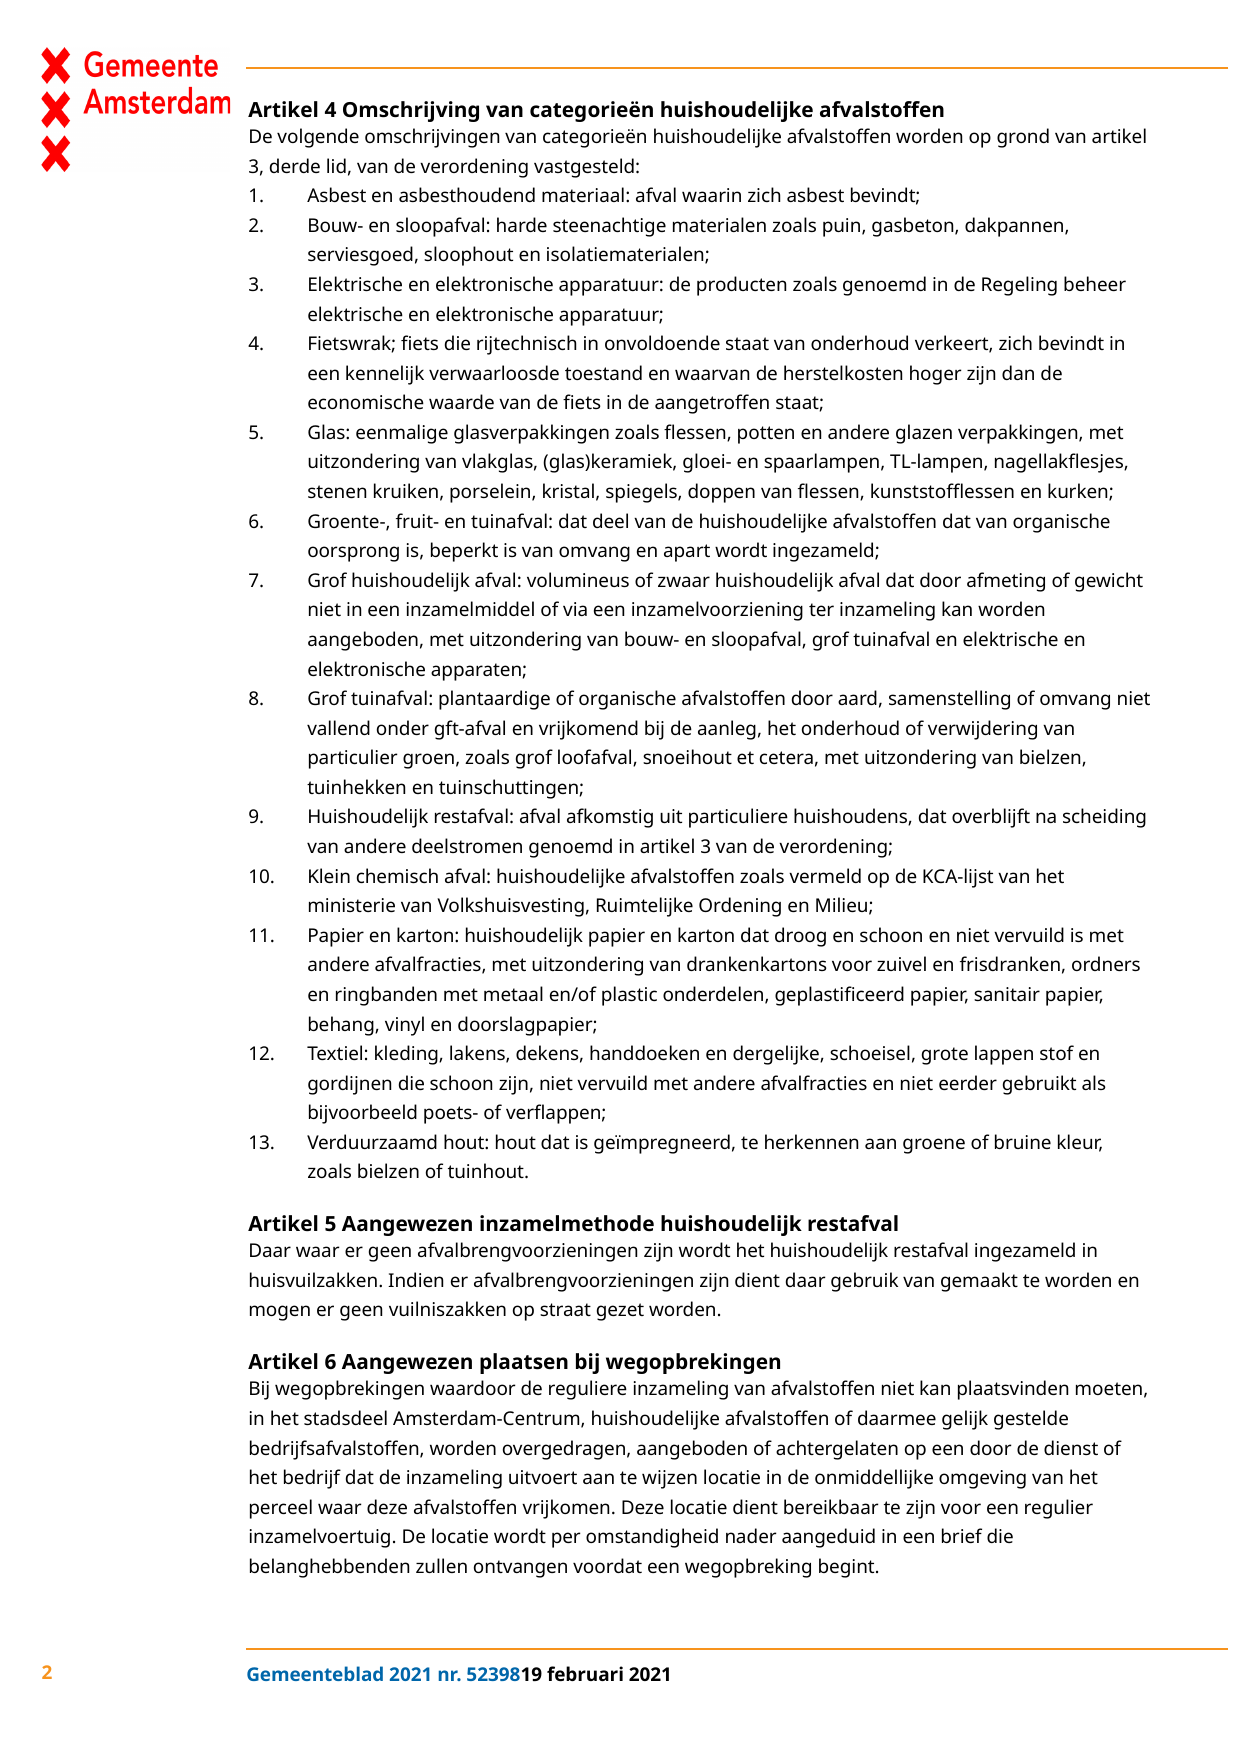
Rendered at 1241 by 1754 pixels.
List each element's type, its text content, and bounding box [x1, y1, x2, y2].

picture [41, 47, 231, 172]
text De volgende omschrijvingen van categorieën huishoudelijke afvalstoffen worden op grond van artikel 3, derde lid, van de verordening vastgesteld: [248, 123, 1152, 178]
list Verduurzaamd hout: hout dat is geïmpregneerd, te herkennen aan groene of bruine kleur, zoals bielzen of tuinhout. [248, 1129, 1152, 1184]
text Bij wegopbrekingen waardoor de reguliere inzameling van afvalstoffen niet kan plaatsvinden moeten, in het stadsdeel Amsterdam-Centrum, huishoudelijke afvalstoffen of daarmee gelijk gestelde bedrijfsafvalstoffen, worden overgedragen, aangeboden of achtergelaten op een door de dienst of het bedrijf dat de inzameling uitvoert aan te wijzen locatie in de onmiddellijke omgeving van het perceel waar deze afvalstoffen vrijkomen. Deze locatie dient bereikbaar te zijn voor een regulier inzamelvoertuig. De locatie wordt per omstandigheid nader aangeduid in een brief die belanghebbenden zullen ontvangen voordat een wegopbreking begint. [248, 1376, 1152, 1579]
text Artikel 4 Omschrijving van categorieën huishoudelijke afvalstoffen [248, 95, 1152, 123]
list Grof tuinafval: plantaardige of organische afvalstoffen door aard, samenstelling of omvang niet vallend onder gft-afval en vrijkomend bij de aanleg, het onderhoud of verwijdering van particulier groen, zoals grof loofafval, snoeihout et cetera, met uitzondering van bielzen, tuinhekken en tuinschuttingen; [248, 685, 1152, 800]
text Daar waar er geen afvalbrengvoorzieningen zijn wordt het huishoudelijk restafval ingezameld in huisvuilzakken. Indien er afvalbrengvoorzieningen zijn dient daar gebruik van gemaakt te worden en mogen er geen vuilniszakken op straat gezet worden. [248, 1237, 1152, 1322]
list Papier en karton: huishoudelijk papier en karton dat droog en schoon en niet vervuild is met andere afvalfracties, met uitzondering van drankenkartons voor zuivel en frisdranken, ordners en ringbanden met metaal en/of plastic onderdelen, geplastificeerd papier, sanitair papier, behang, vinyl en doorslagpapier; [248, 922, 1152, 1036]
list Asbest en asbesthoudend materiaal: afval waarin zich asbest bevindt; [248, 182, 1152, 208]
list Glas: eenmalige glasverpakkingen zoals flessen, potten en andere glazen verpakkingen, met uitzondering van vlakglas, (glas)keramiek, gloei- en spaarlampen, TL-lampen, nagellakflesjes, stenen kruiken, porselein, kristal, spiegels, doppen van flessen, kunststofflessen en kurken; [248, 419, 1152, 504]
list Textiel: kleding, lakens, dekens, handdoeken en dergelijke, schoeisel, grote lappen stof en gordijnen die schoon zijn, niet vervuild met andere afvalfracties en niet eerder gebruikt als bijvoorbeeld poets- of verflappen; [248, 1040, 1152, 1125]
list Huishoudelijk restafval: afval afkomstig uit particuliere huishoudens, dat overblijft na scheiding van andere deelstromen genoemd in artikel 3 van de verordening; [248, 804, 1152, 859]
list Groente-, fruit- en tuinafval: dat deel van de huishoudelijke afvalstoffen dat van organische oorsprong is, beperkt is van omvang en apart wordt ingezameld; [248, 508, 1152, 563]
text Artikel 6 Aangewezen plaatsen bij wegopbrekingen [248, 1347, 1152, 1376]
list Fietswrak; fiets die rijtechnisch in onvoldoende staat van onderhoud verkeert, zich bevindt in een kennelijk verwaarloosde toestand en waarvan de herstelkosten hoger zijn dan de economische waarde van de fiets in de aangetroffen staat; [248, 330, 1152, 415]
list Grof huishoudelijk afval: volumineus of zwaar huishoudelijk afval dat door afmeting of gewicht niet in een inzamelmiddel of via een inzamelvoorziening ter inzameling kan worden aangeboden, met uitzondering van bouw- en sloopafval, grof tuinafval en elektrische en elektronische apparaten; [248, 567, 1152, 681]
list Bouw- en sloopafval: harde steenachtige materialen zoals puin, gasbeton, dakpannen, serviesgoed, sloophout en isolatiematerialen; [248, 212, 1152, 267]
list Elektrische en elektronische apparatuur: de producten zoals genoemd in de Regeling beheer elektrische en elektronische apparatuur; [248, 271, 1152, 326]
list Klein chemisch afval: huishoudelijke afvalstoffen zoals vermeld op de KCA-lijst van het ministerie van Volkshuisvesting, Ruimtelijke Ordening en Milieu; [248, 863, 1152, 918]
text Artikel 5 Aangewezen inzamelmethode huishoudelijk restafval [248, 1209, 1152, 1237]
